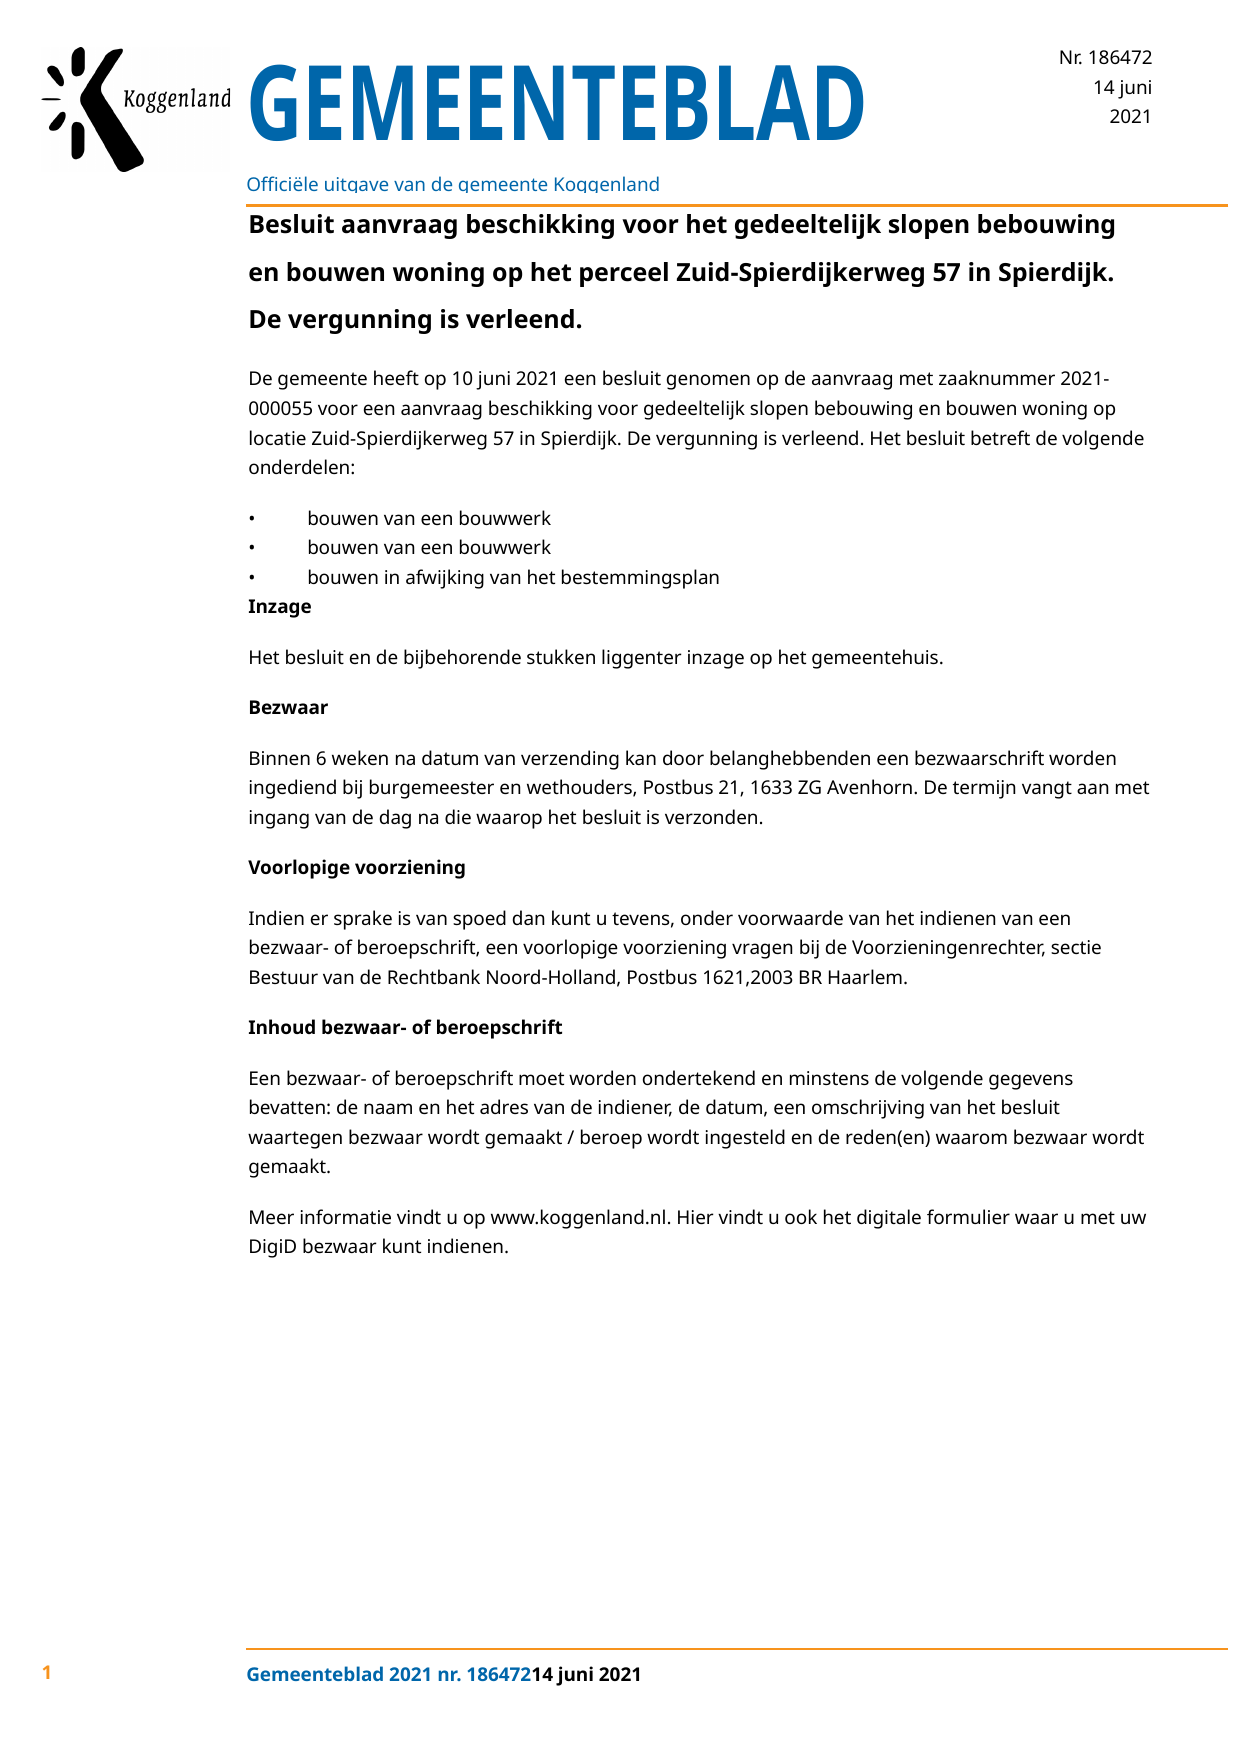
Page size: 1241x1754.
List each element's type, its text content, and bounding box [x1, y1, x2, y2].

list bouwen van een bouwwerk [248, 505, 1152, 530]
text Het besluit en de bijbehorende stukken liggenter inzage op het gemeentehuis. [248, 644, 1152, 669]
text Besluit aanvraag beschikking voor het gedeeltelijk slopen bebouwing en bouwen woning op het perceel Zuid-Spierdijkerweg 57 in Spierdijk. De vergunning is verleend. [248, 207, 1152, 336]
list bouwen in afwijking van het bestemmingsplan [248, 564, 1152, 589]
text Binnen 6 weken na datum van verzending kan door belanghebbenden een bezwaarschrift worden ingediend bij burgemeester en wethouders, Postbus 21, 1633 ZG Avenhorn. De termijn vangt aan met ingang van de dag na die waarop het besluit is verzonden. [248, 745, 1152, 829]
text Bezwaar [248, 694, 1152, 720]
text Meer informatie vindt u op www.koggenland.nl. Hier vindt u ook het digitale formulier waar u met uw DigiD bezwaar kunt indienen. [248, 1204, 1152, 1259]
text De gemeente heeft op 10 juni 2021 een besluit genomen op de aanvraag met zaaknummer 2021-000055 voor een aanvraag beschikking voor gedeeltelijk slopen bebouwing en bouwen woning op locatie Zuid-Spierdijkerweg 57 in Spierdijk. De vergunning is verleend. Het besluit betreft de volgende onderdelen: [248, 366, 1152, 480]
text Inzage [248, 593, 1152, 619]
text Inhoud bezwaar- of beroepschrift [248, 1014, 1152, 1040]
picture [41, 47, 231, 172]
list bouwen van een bouwwerk [248, 534, 1152, 560]
text Voorlopige voorziening [248, 854, 1152, 880]
text Indien er sprake is van spoed dan kunt u tevens, onder voorwaarde van het indienen van een bezwaar- of beroepschrift, een voorlopige voorziening vragen bij de Voorzieningenrechter, sectie Bestuur van de Rechtbank Noord-Holland, Postbus 1621,2003 BR Haarlem. [248, 905, 1152, 989]
text Een bezwaar- of beroepschrift moet worden ondertekend en minstens de volgende gegevens bevatten: de naam en het adres van de indiener, de datum, een omschrijving van het besluit waartegen bezwaar wordt gemaakt / beroep wordt ingesteld en de reden(en) waarom bezwaar wordt gemaakt. [248, 1065, 1152, 1179]
